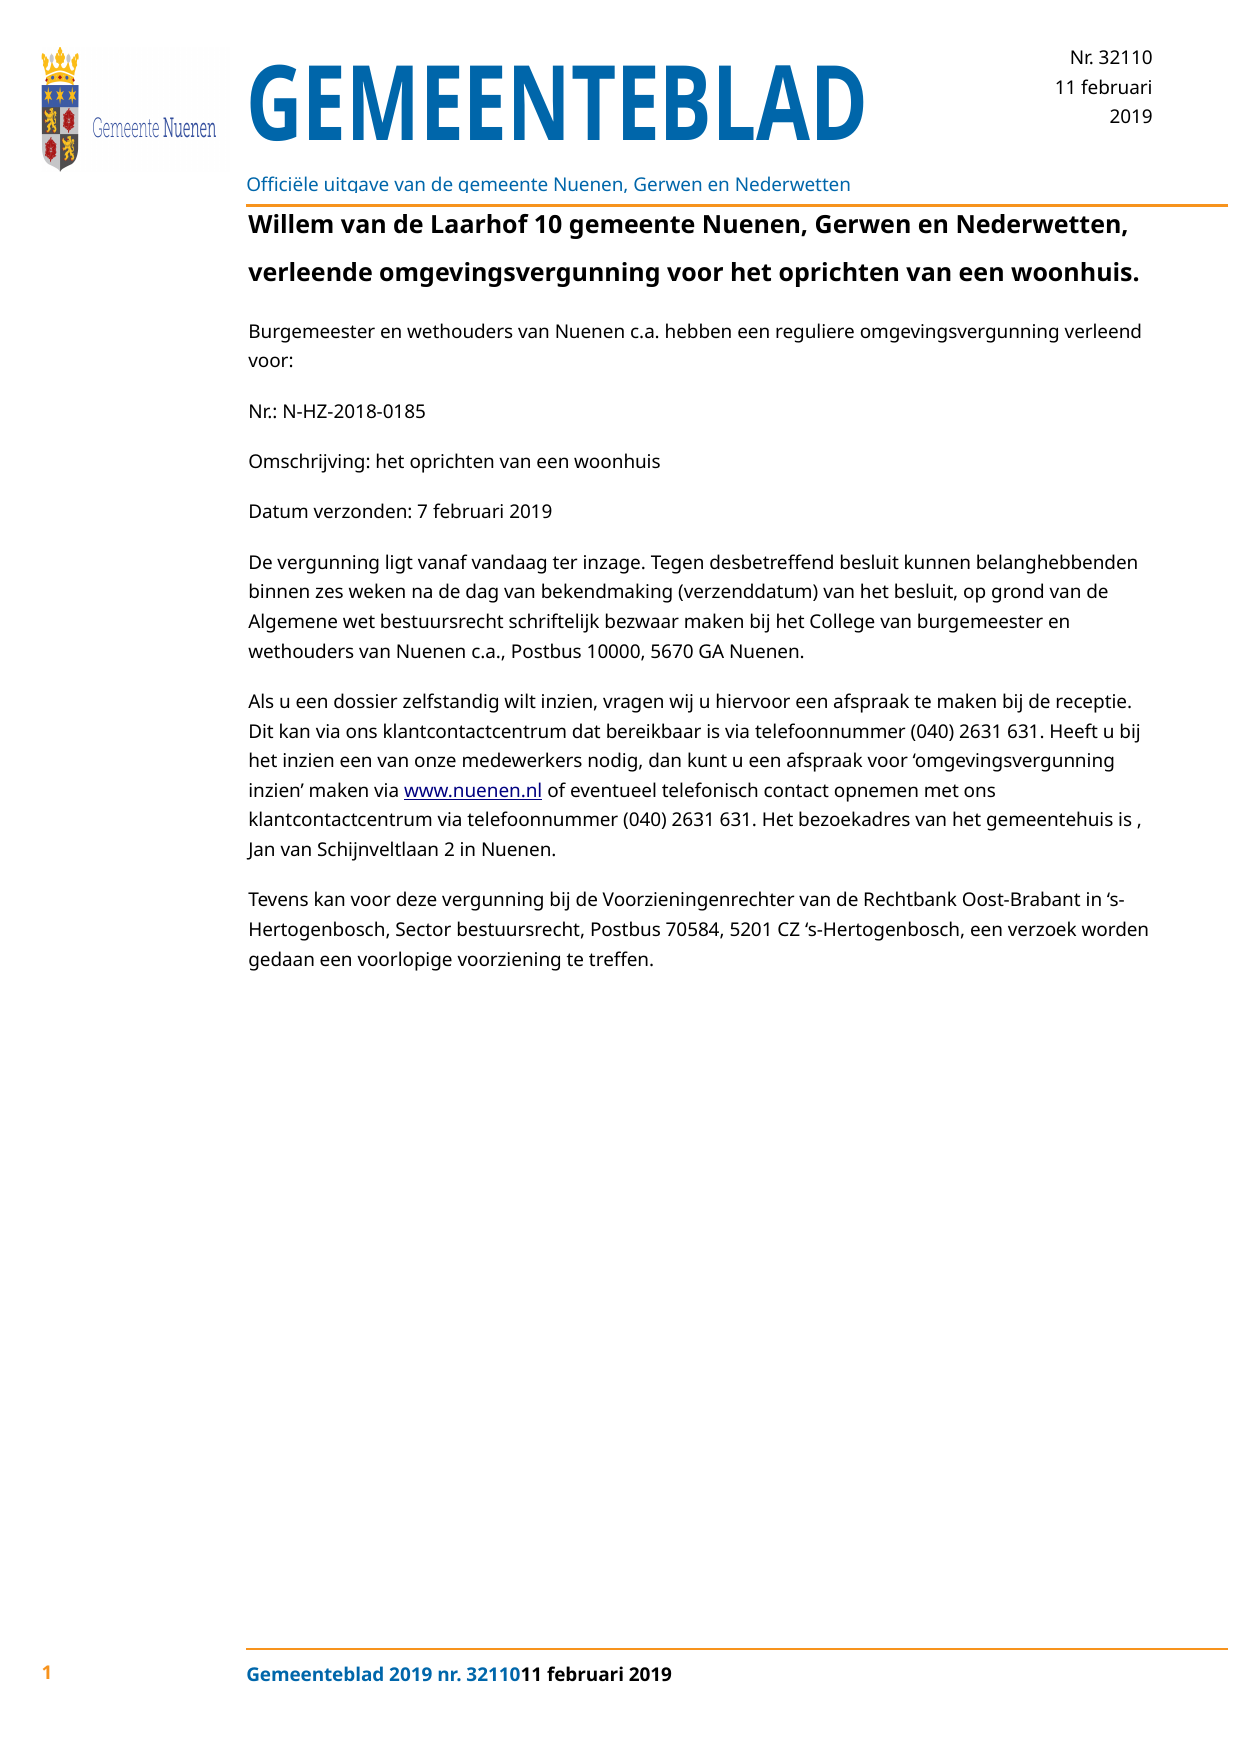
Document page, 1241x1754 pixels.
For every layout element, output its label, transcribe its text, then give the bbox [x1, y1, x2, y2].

text Tevens kan voor deze vergunning bij de Voorzieningenrechter van de Rechtbank Oost-Brabant in ‘s-Hertogenbosch, Sector bestuursrecht, Postbus 70584, 5201 CZ ‘s-Hertogenbosch, een verzoek worden gedaan een voorlopige voorziening te treffen. [248, 887, 1152, 972]
text Burgemeester en wethouders van Nuenen c.a. hebben een reguliere omgevingsvergunning verleend voor: [248, 318, 1152, 373]
text Als u een dossier zelfstandig wilt inzien, vragen wij u hiervoor een afspraak te maken bij de receptie. Dit kan via ons klantcontactcentrum dat bereikbaar is via telefoonnummer (040) 2631 631. Heeft u bij het inzien een van onze medewerkers nodig, dan kunt u een afspraak voor ‘omgevingsvergunning inzien’ maken via www.nuenen.nl of eventueel telefonisch contact opnemen met ons klantcontactcentrum via telefoonnummer (040) 2631 631. Het bezoekadres van het gemeentehuis is , Jan van Schijnveltlaan 2 in Nuenen. [248, 688, 1152, 862]
text Nr.: N-HZ-2018-0185 [248, 398, 1152, 424]
picture [41, 47, 231, 172]
text Omschrijving: het oprichten van een woonhuis [248, 448, 1152, 474]
text De vergunning ligt vanaf vandaag ter inzage. Tegen desbetreffend besluit kunnen belanghebbenden binnen zes weken na de dag van bekendmaking (verzenddatum) van het besluit, op grond van de Algemene wet bestuursrecht schriftelijk bezwaar maken bij het College van burgemeester en wethouders van Nuenen c.a., Postbus 10000, 5670 GA Nuenen. [248, 549, 1152, 664]
text Datum verzonden: 7 februari 2019 [248, 499, 1152, 524]
text Willem van de Laarhof 10 gemeente Nuenen, Gerwen en Nederwetten, verleende omgevingsvergunning voor het oprichten van een woonhuis. [248, 207, 1152, 288]
